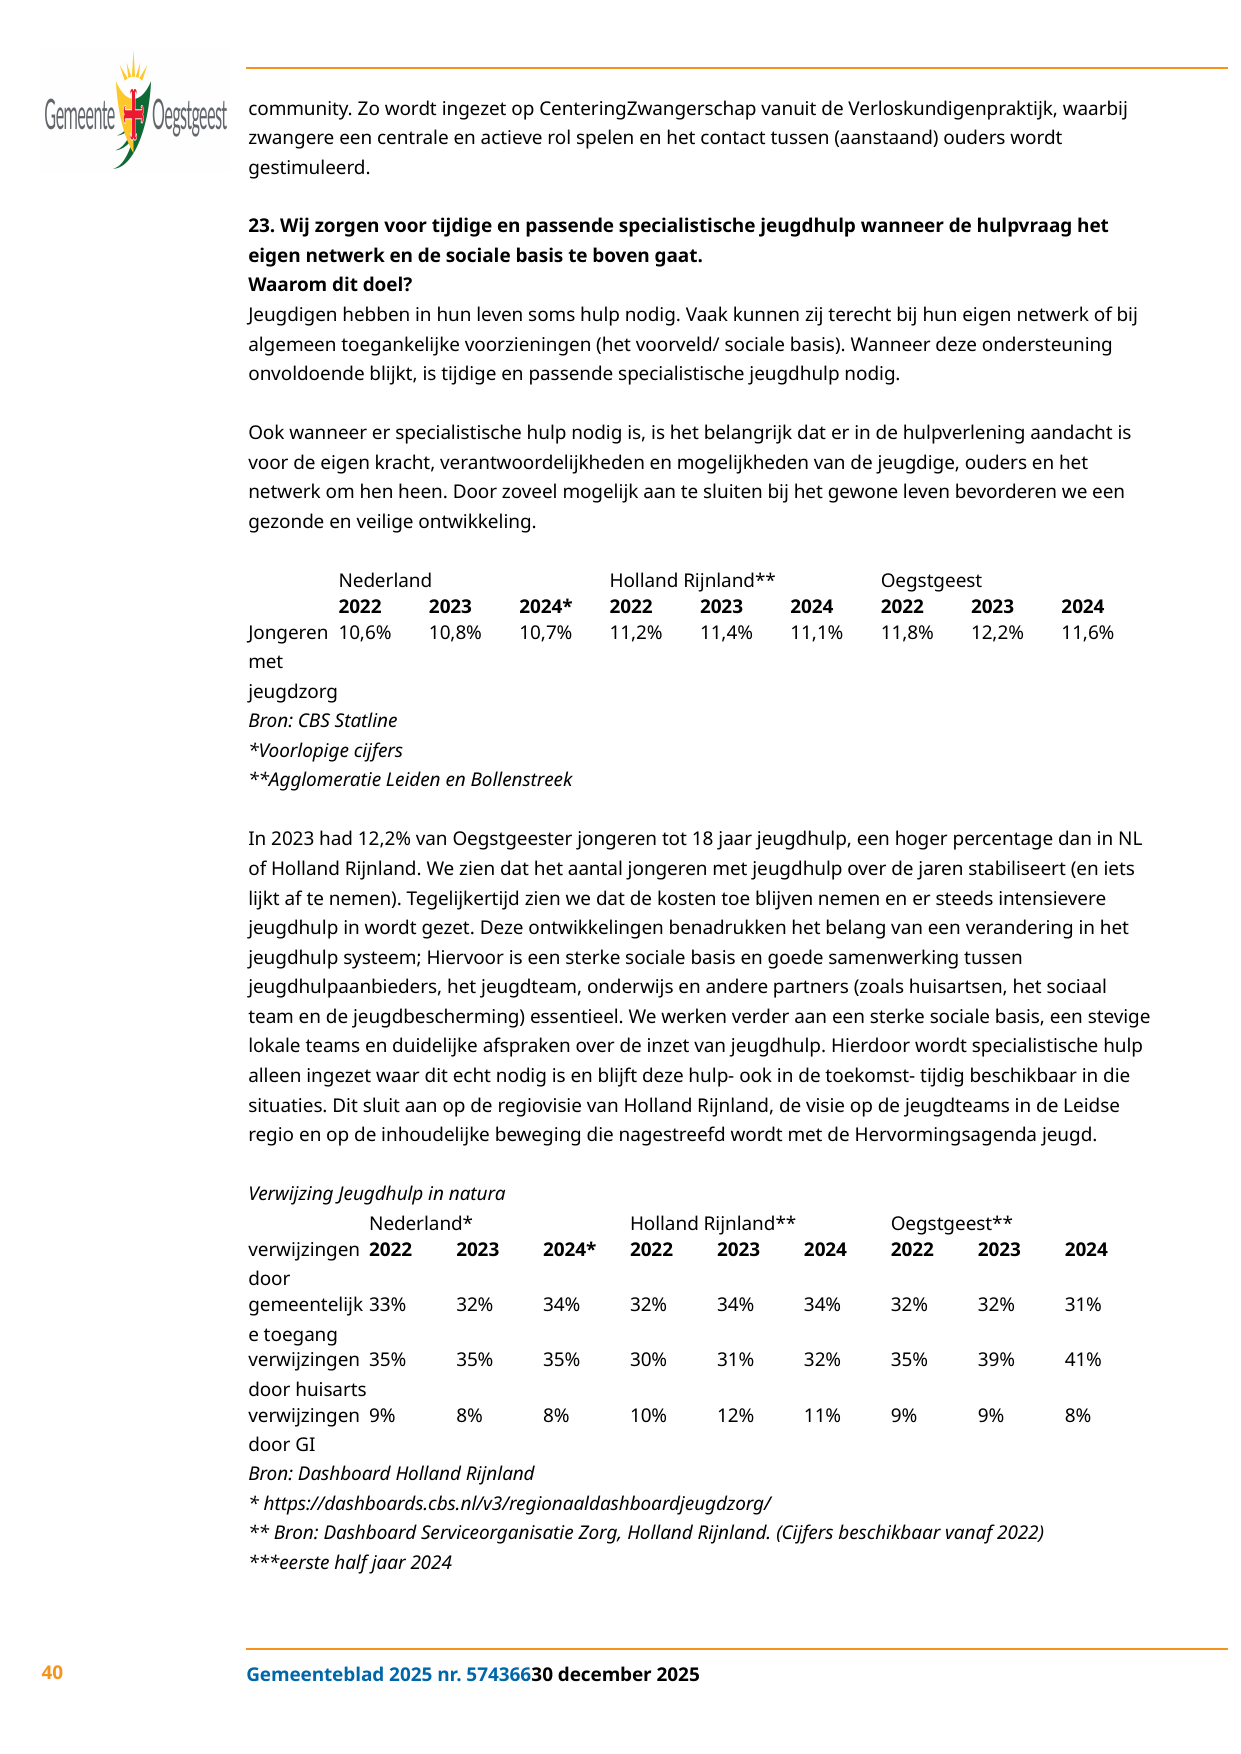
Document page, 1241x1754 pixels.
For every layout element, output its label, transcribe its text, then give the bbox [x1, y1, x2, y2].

table_cell 9% [978, 1402, 1064, 1457]
table_cell verwijzingen door [248, 1236, 369, 1291]
text In 2023 had 12,2% van Oegstgeester jongeren tot 18 jaar jeugdhulp, een hoger percentage dan in NL of Holland Rijnland. We zien dat het aantal jongeren met jeugdhulp over de jaren stabiliseert (en iets lijkt af te nemen). Tegelijkertijd zien we dat de kosten toe blijven nemen en er steeds intensievere jeugdhulp in wordt gezet. Deze ontwikkelingen benadrukken het belang van een verandering in het jeugdhulp systeem; Hiervoor is een sterke sociale basis en goede samenwerking tussen jeugdhulpaanbieders, het jeugdteam, onderwijs en andere partners (zoals huisartsen, het sociaal team en de jeugdbescherming) essentieel. We werken verder aan een sterke sociale basis, een stevige lokale teams en duidelijke afspraken over de inzet van jeugdhulp. Hierdoor wordt specialistische hulp alleen ingezet waar dit echt nodig is en blijft deze hulp- ook in de toekomst- tijdig beschikbaar in die situaties. Dit sluit aan op de regiovisie van Holland Rijnland, de visie op de jeugdteams in de Leidse regio en op de inhoudelijke beweging die nagestreefd wordt met de Hervormingsagenda jeugd. [248, 826, 1152, 1147]
picture [41, 47, 231, 172]
table_cell 34% [804, 1291, 891, 1347]
text ** Bron: Dashboard Serviceorganisatie Zorg, Holland Rijnland. (Cijfers beschikbaar vanaf 2022) [248, 1519, 1152, 1545]
table_cell Jongeren met jeugdzorg [248, 619, 338, 704]
table_cell 2024* [519, 593, 609, 619]
table_cell 11,6% [1061, 619, 1152, 704]
table_cell 2023 [429, 593, 519, 619]
table_cell [248, 593, 338, 619]
table_cell 35% [369, 1347, 456, 1402]
table_cell 2023 [717, 1236, 804, 1291]
table_cell 2023 [971, 593, 1061, 619]
table_cell 32% [891, 1291, 978, 1347]
table_cell 11,8% [881, 619, 971, 704]
table_cell 10,7% [519, 619, 609, 704]
table_header Nederland* [369, 1210, 630, 1236]
table_cell 34% [717, 1291, 804, 1347]
table_header [248, 568, 338, 593]
table_cell 31% [717, 1347, 804, 1402]
table_header Oegstgeest [881, 568, 1152, 593]
table_header Holland Rijnland** [630, 1210, 891, 1236]
table_cell 10% [630, 1402, 717, 1457]
table_header Oegstgeest** [891, 1210, 1152, 1236]
text Ook wanneer er specialistische hulp nodig is, is het belangrijk dat er in de hulpverlening aandacht is voor de eigen kracht, verantwoordelijkheden en mogelijkheden van de jeugdige, ouders en het netwerk om hen heen. Door zoveel mogelijk aan te sluiten bij het gewone leven bevorderen we een gezonde en veilige ontwikkeling. [248, 419, 1152, 534]
table_cell 35% [543, 1347, 630, 1402]
table_cell 2022 [891, 1236, 978, 1291]
table_cell 2022 [369, 1236, 456, 1291]
table_cell 2024 [1065, 1236, 1152, 1291]
text *Voorlopige cijfers [248, 737, 1152, 762]
table_cell 2023 [978, 1236, 1064, 1291]
text Bron: CBS Statline [248, 707, 1152, 733]
table_cell verwijzingen door huisarts [248, 1347, 369, 1402]
table_cell 2024* [543, 1236, 630, 1291]
table_cell 8% [543, 1402, 630, 1457]
table_cell 9% [369, 1402, 456, 1457]
table_cell 33% [369, 1291, 456, 1347]
table_cell 11,1% [790, 619, 881, 704]
text Verwijzing Jeugdhulp in natura [248, 1181, 1152, 1206]
text ***eerste half jaar 2024 [248, 1549, 1152, 1575]
text **Agglomeratie Leiden en Bollenstreek [248, 766, 1152, 792]
table_cell 11,2% [609, 619, 700, 704]
table_cell 2023 [700, 593, 790, 619]
table_cell gemeentelijke toegang [248, 1291, 369, 1347]
table_cell 9% [891, 1402, 978, 1457]
table_header community. Zo wordt ingezet op CenteringZwangerschap vanuit de Verloskundigenpraktijk, waarbij zwangere een centrale en actieve rol spelen en het contact tussen (aanstaand) ouders wordt gestimuleerd. [248, 95, 1152, 180]
text * https://dashboards.cbs.nl/v3/regionaaldashboardjeugdzorg/ [248, 1490, 1152, 1516]
table_cell 2022 [338, 593, 429, 619]
table_cell 8% [1065, 1402, 1152, 1457]
table_cell 2023 [456, 1236, 543, 1291]
table_cell 35% [456, 1347, 543, 1402]
table_cell 32% [804, 1347, 891, 1402]
table_cell 8% [456, 1402, 543, 1457]
table_cell verwijzingen door GI [248, 1402, 369, 1457]
table_cell 12% [717, 1402, 804, 1457]
table_cell 31% [1065, 1291, 1152, 1347]
table_cell 32% [978, 1291, 1064, 1347]
text Bron: Dashboard Holland Rijnland [248, 1460, 1152, 1486]
table_cell 32% [456, 1291, 543, 1347]
table_cell 10,8% [429, 619, 519, 704]
table_cell 11,4% [700, 619, 790, 704]
table_cell 2024 [1061, 593, 1152, 619]
text 23. Wij zorgen voor tijdige en passende specialistische jeugdhulp wanneer de hulpvraag het eigen netwerk en de sociale basis te boven gaat. [248, 212, 1152, 268]
table_cell 11% [804, 1402, 891, 1457]
table_header Holland Rijnland** [609, 568, 881, 593]
table_cell 12,2% [971, 619, 1061, 704]
table_cell 35% [891, 1347, 978, 1402]
table_cell 34% [543, 1291, 630, 1347]
table_cell 2022 [609, 593, 700, 619]
table_header [248, 1210, 369, 1236]
table_cell 10,6% [338, 619, 429, 704]
table_cell 2024 [790, 593, 881, 619]
table_cell 30% [630, 1347, 717, 1402]
text Jeugdigen hebben in hun leven soms hulp nodig. Vaak kunnen zij terecht bij hun eigen netwerk of bij algemeen toegankelijke voorzieningen (het voorveld/ sociale basis). Wanneer deze ondersteuning onvoldoende blijkt, is tijdige en passende specialistische jeugdhulp nodig. [248, 301, 1152, 386]
table_cell 2022 [881, 593, 971, 619]
table_cell 2022 [630, 1236, 717, 1291]
table_cell 39% [978, 1347, 1064, 1402]
table_cell 32% [630, 1291, 717, 1347]
table_header Nederland [338, 568, 609, 593]
table_cell 2024 [804, 1236, 891, 1291]
table_cell 41% [1065, 1347, 1152, 1402]
text Waarom dit doel? [248, 272, 1152, 297]
